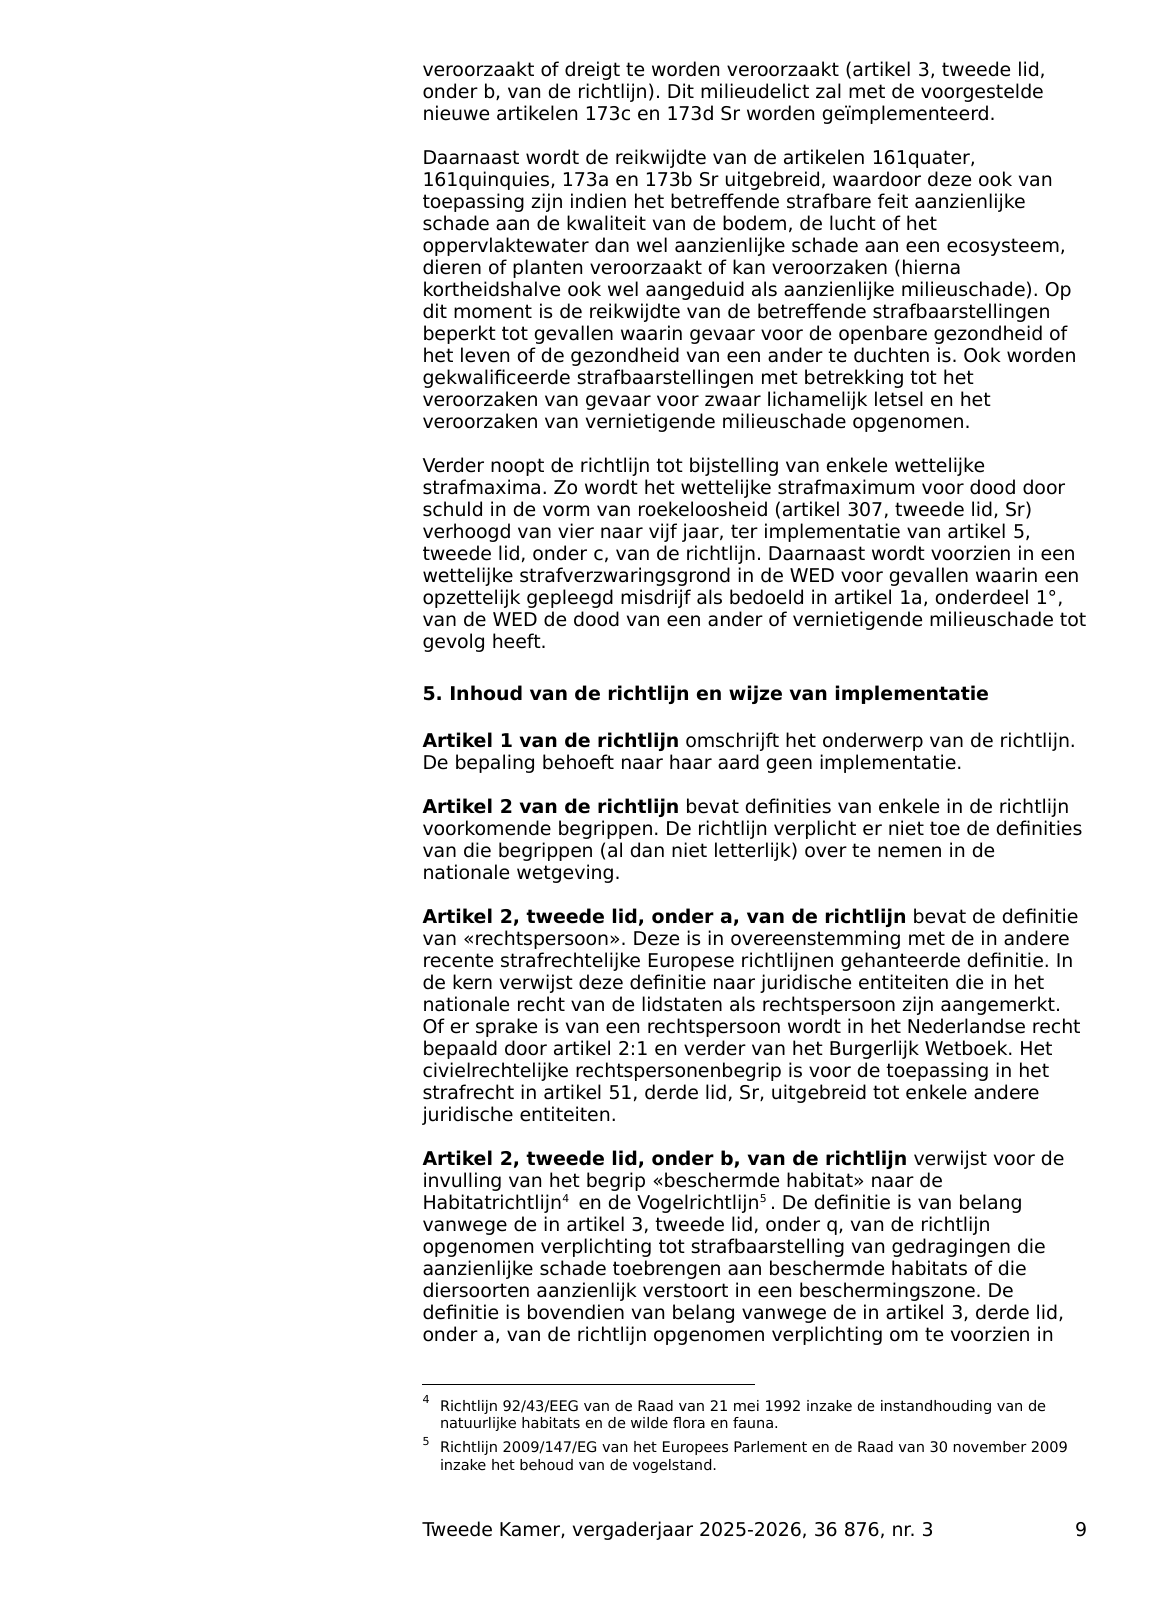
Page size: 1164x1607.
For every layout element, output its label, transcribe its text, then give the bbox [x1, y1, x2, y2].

text Daarnaast wordt de reikwijdte van de artikelen 161quater, 161quinquies, 173a en 173b Sr uitgebreid, waardoor deze ook van toepassing zijn indien het betreffende strafbare feit aanzienlijke schade aan de kwaliteit van de bodem, de lucht of het oppervlaktewater dan wel aanzienlijke schade aan een ecosysteem, dieren of planten veroorzaakt of kan veroorzaken (hierna kortheidshalve ook wel aangeduid als aanzienlijke milieuschade). Op dit moment is de reikwijdte van de betreffende strafbaarstellingen beperkt tot gevallen waarin gevaar voor de openbare gezondheid of het leven of de gezondheid van een ander te duchten is. Ook worden gekwalificeerde strafbaarstellingen met betrekking tot het veroorzaken van gevaar voor zwaar lichamelijk letsel en het veroorzaken van vernietigende milieuschade opgenomen. [422, 147, 1087, 433]
text Richtlijn 92/43/EEG van de Raad van 21 mei 1992 inzake de instandhouding van de natuurlijke habitats en de wilde flora en fauna. [422, 1393, 1087, 1432]
text veroorzaakt of dreigt te worden veroorzaakt (artikel 3, tweede lid, onder b, van de richtlijn). Dit milieudelict zal met de voorgestelde nieuwe artikelen 173c en 173d Sr worden geïmplementeerd. [422, 59, 1087, 125]
text Richtlijn 2009/147/EG van het Europees Parlement en de Raad van 30 november 2009 inzake het behoud van de vogelstand. [422, 1435, 1087, 1474]
text Of er sprake is van een rechtspersoon wordt in het Nederlandse recht bepaald door artikel 2:1 en verder van het Burgerlijk Wetboek. Het civielrechtelijke rechtspersonenbegrip is voor de toepassing in het strafrecht in artikel 51, derde lid, Sr, uitgebreid tot enkele andere juridische entiteiten. [422, 1016, 1087, 1126]
text Artikel 2, tweede lid, onder b, van de richtlijn verwijst voor de invulling van het begrip «beschermde habitat» naar de Habitatrichtlijn en de Vogelrichtlijn. De definitie is van belang vanwege de in artikel 3, tweede lid, onder q, van de richtlijn opgenomen verplichting tot strafbaarstelling van gedragingen die aanzienlijke schade toebrengen aan beschermde habitats of die diersoorten aanzienlijk verstoort in een beschermingszone. De definitie is bovendien van belang vanwege de in artikel 3, derde lid, onder a, van de richtlijn opgenomen verplichting om te voorzien in [422, 1148, 1087, 1346]
text Artikel 1 van de richtlijn omschrijft het onderwerp van de richtlijn. De bepaling behoeft naar haar aard geen implementatie. [422, 730, 1087, 774]
text Artikel 2, tweede lid, onder a, van de richtlijn bevat de definitie van «rechtspersoon». Deze is in overeenstemming met de in andere recente strafrechtelijke Europese richtlijnen gehanteerde definitie. In de kern verwijst deze definitie naar juridische entiteiten die in het nationale recht van de lidstaten als rechtspersoon zijn aangemerkt. [422, 906, 1087, 1016]
text Verder noopt de richtlijn tot bijstelling van enkele wettelijke strafmaxima. Zo wordt het wettelijke strafmaximum voor dood door schuld in de vorm van roekeloosheid (artikel 307, tweede lid, Sr) verhoogd van vier naar vijf jaar, ter implementatie van artikel 5, tweede lid, onder c, van de richtlijn. Daarnaast wordt voorzien in een wettelijke strafverzwaringsgrond in de WED voor gevallen waarin een opzettelijk gepleegd misdrijf als bedoeld in artikel 1a, onderdeel 1°, van de WED de dood van een ander of vernietigende milieuschade tot gevolg heeft. [422, 455, 1087, 653]
text Artikel 2 van de richtlijn bevat definities van enkele in de richtlijn voorkomende begrippen. De richtlijn verplicht er niet toe de definities van die begrippen (al dan niet letterlijk) over te nemen in de nationale wetgeving. [422, 796, 1087, 884]
subtitle 5. Inhoud van de richtlijn en wijze van implementatie [422, 683, 1087, 705]
